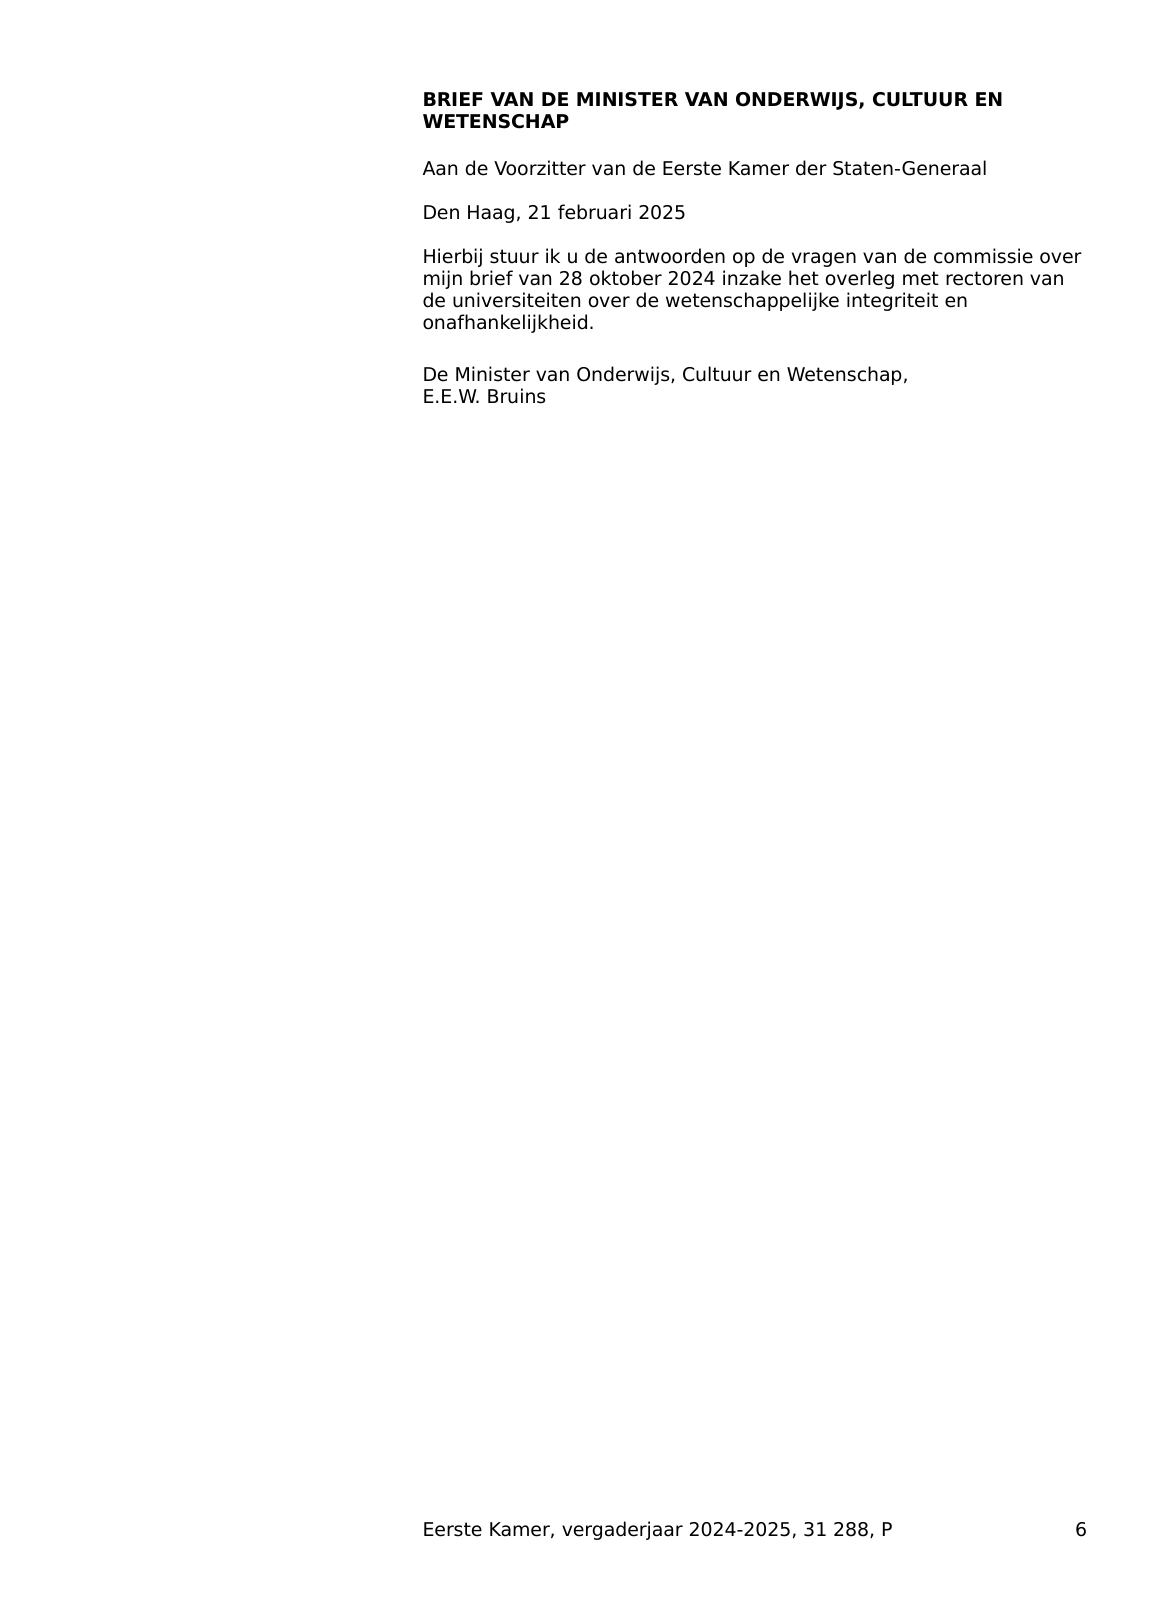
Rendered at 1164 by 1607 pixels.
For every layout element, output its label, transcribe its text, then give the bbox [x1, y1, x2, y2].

subtitle BRIEF VAN DE MINISTER VAN ONDERWIJS, CULTUUR EN WETENSCHAP [422, 89, 1087, 133]
text Aan de Voorzitter van de Eerste Kamer der Staten-Generaal [422, 158, 1087, 180]
text Hierbij stuur ik u de antwoorden op de vragen van de commissie over mijn brief van 28 oktober 2024 inzake het overleg met rectoren van de universiteiten over de wetenschappelijke integriteit en onafhankelijkheid. [422, 246, 1087, 334]
text De Minister van Onderwijs, Cultuur en Wetenschap, E.E.W. Bruins [422, 364, 1087, 408]
text Den Haag, 21 februari 2025 [422, 202, 1087, 224]
